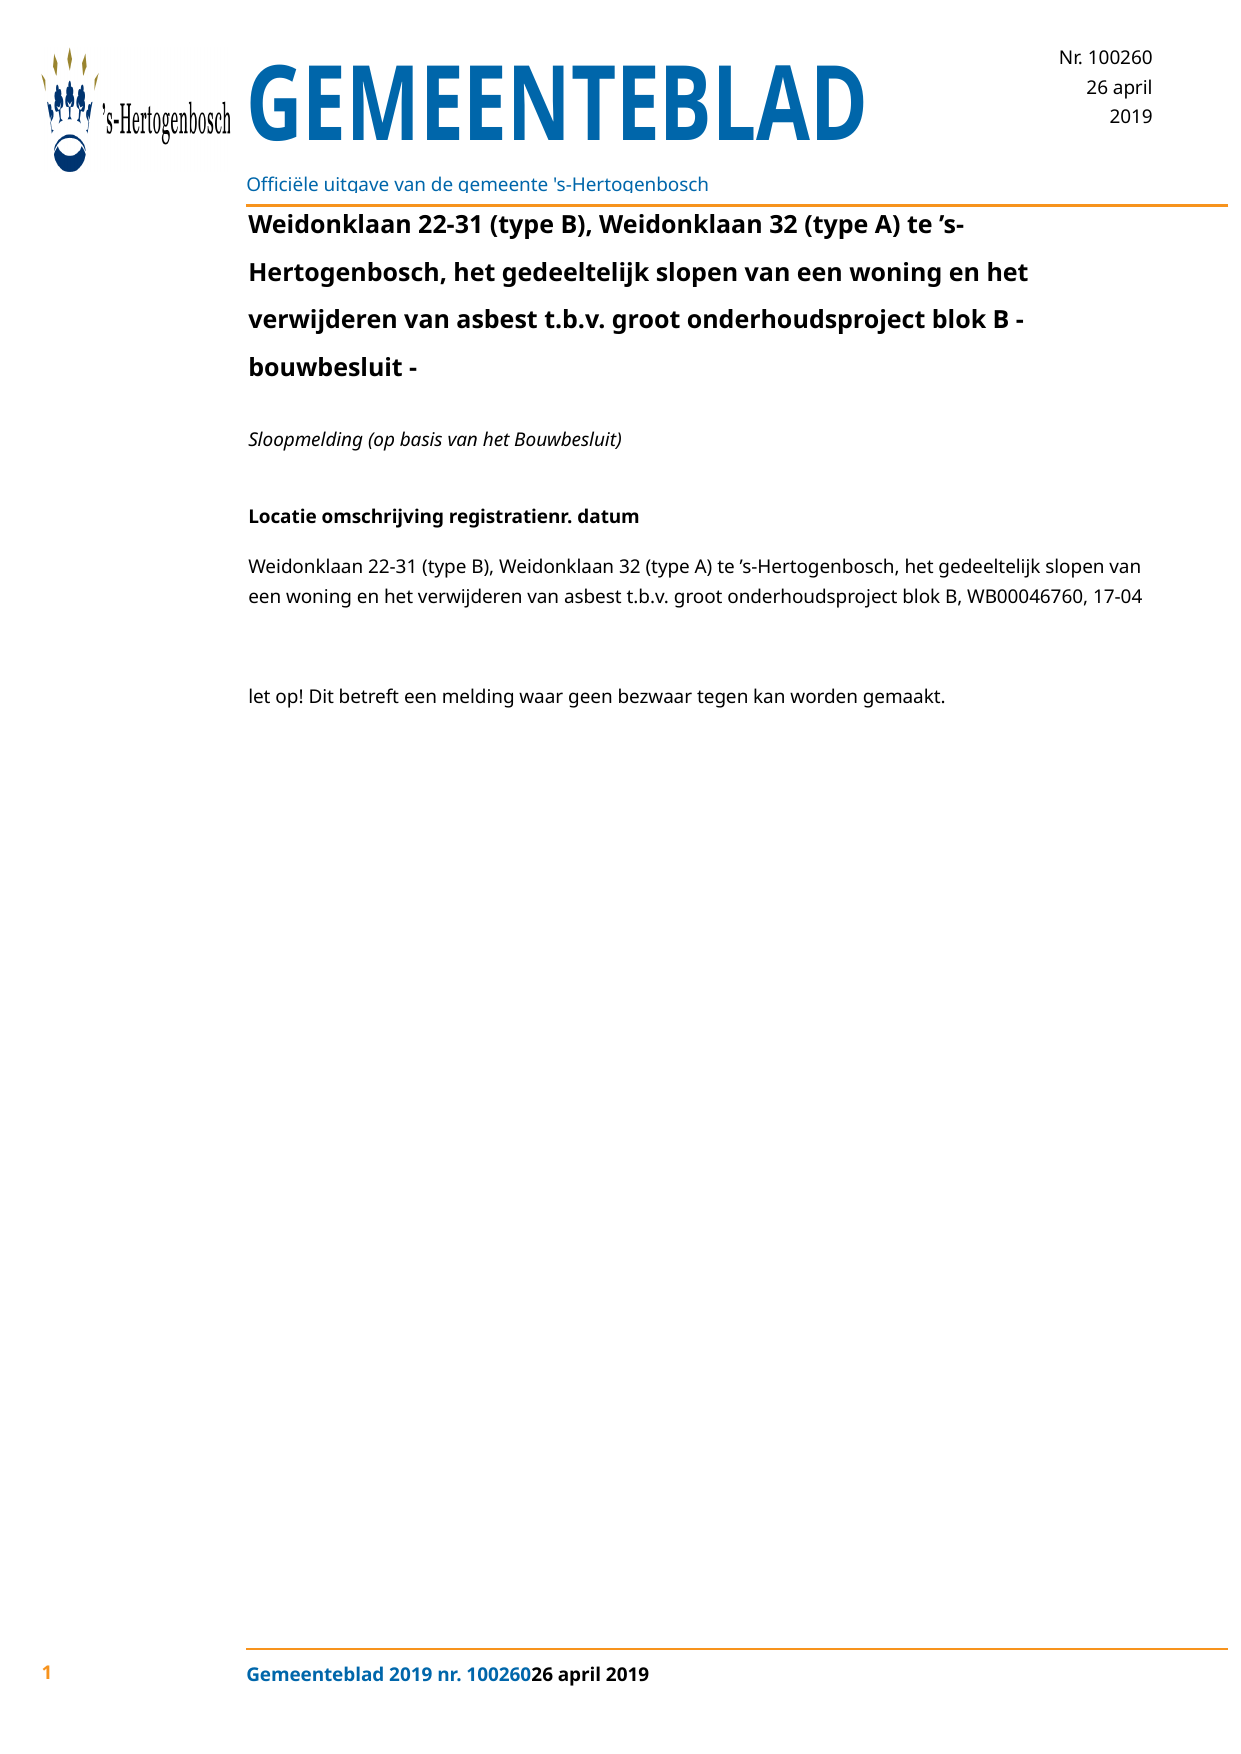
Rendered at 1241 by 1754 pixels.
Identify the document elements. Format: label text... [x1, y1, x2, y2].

text let op! Dit betreft een melding waar geen bezwaar tegen kan worden gemaakt. [248, 684, 1152, 709]
text Sloopmelding (op basis van het Bouwbesluit) [248, 427, 1152, 452]
picture [41, 47, 231, 172]
text Weidonklaan 22-31 (type B), Weidonklaan 32 (type A) te ’s-Hertogenbosch, het gedeeltelijk slopen van een woning en het verwijderen van asbest t.b.v. groot onderhoudsproject blok B, WB00046760, 17-04 [248, 553, 1152, 608]
text Locatie omschrijving registratienr. datum [248, 503, 1152, 528]
text Weidonklaan 22-31 (type B), Weidonklaan 32 (type A) te ’s-Hertogenbosch, het gedeeltelijk slopen van een woning en het verwijderen van asbest t.b.v. groot onderhoudsproject blok B - bouwbesluit - [248, 207, 1152, 384]
